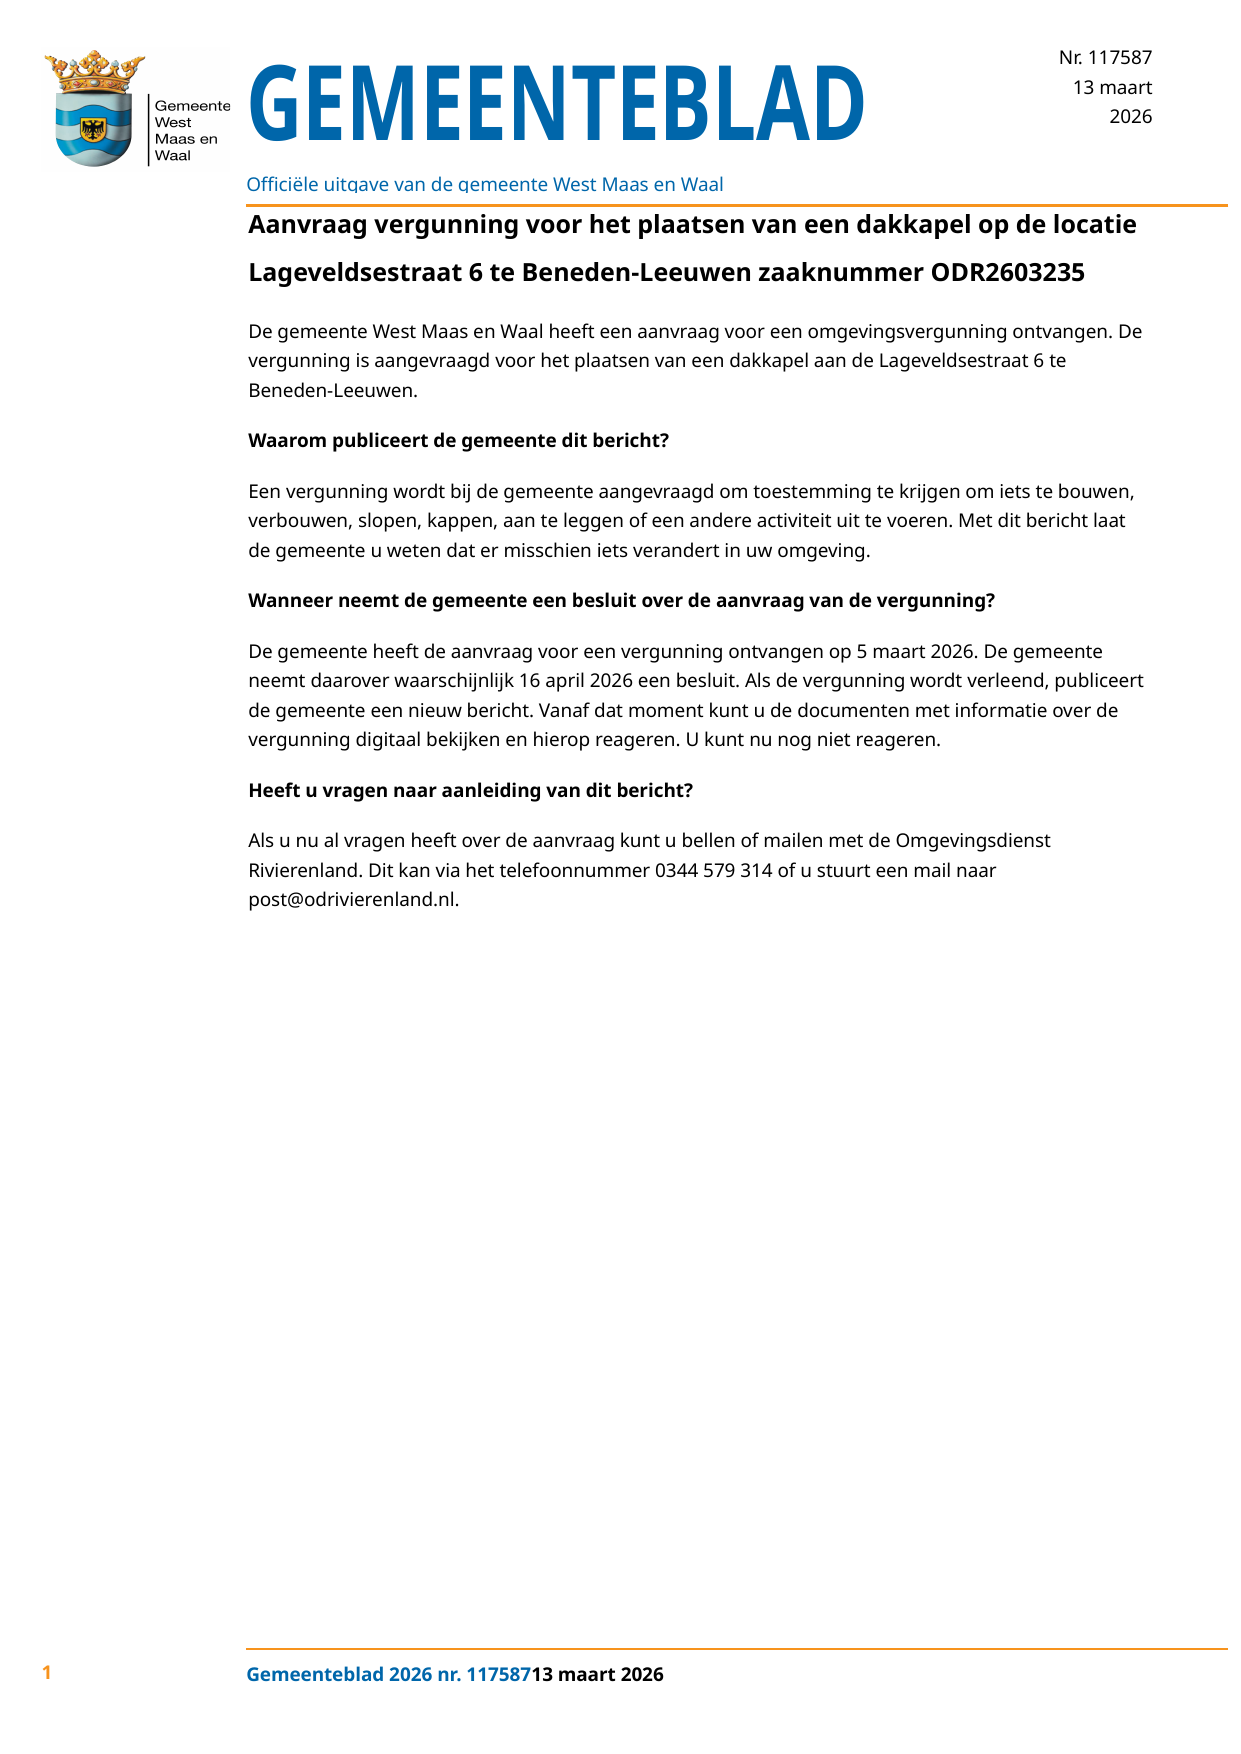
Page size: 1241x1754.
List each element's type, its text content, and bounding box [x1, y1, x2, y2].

text Als u nu al vragen heeft over de aanvraag kunt u bellen of mailen met de Omgevingsdienst Rivierenland. Dit kan via het telefoonnummer 0344 579 314 of u stuurt een mail naar post@odrivierenland.nl. [248, 827, 1152, 912]
text De gemeente West Maas en Waal heeft een aanvraag voor een omgevingsvergunning ontvangen. De vergunning is aangevraagd voor het plaatsen van een dakkapel aan de Lageveldsestraat 6 te Beneden-Leeuwen. [248, 318, 1152, 403]
text Heeft u vragen naar aanleiding van dit bericht? [248, 777, 1152, 803]
text De gemeente heeft de aanvraag voor een vergunning ontvangen op 5 maart 2026. De gemeente neemt daarover waarschijnlijk 16 april 2026 een besluit. Als de vergunning wordt verleend, publiceert de gemeente een nieuw bericht. Vanaf dat moment kunt u de documenten met informatie over de vergunning digitaal bekijken en hierop reageren. U kunt nu nog niet reageren. [248, 638, 1152, 752]
text Wanneer neemt de gemeente een besluit over de aanvraag van de vergunning? [248, 587, 1152, 613]
text Een vergunning wordt bij de gemeente aangevraagd om toestemming te krijgen om iets te bouwen, verbouwen, slopen, kappen, aan te leggen of een andere activiteit uit te voeren. Met dit bericht laat de gemeente u weten dat er misschien iets verandert in uw omgeving. [248, 478, 1152, 563]
text Aanvraag vergunning voor het plaatsen van een dakkapel op de locatie Lageveldsestraat 6 te Beneden-Leeuwen zaaknummer ODR2603235 [248, 207, 1152, 288]
picture [41, 47, 231, 172]
text Waarom publiceert de gemeente dit bericht? [248, 427, 1152, 453]
